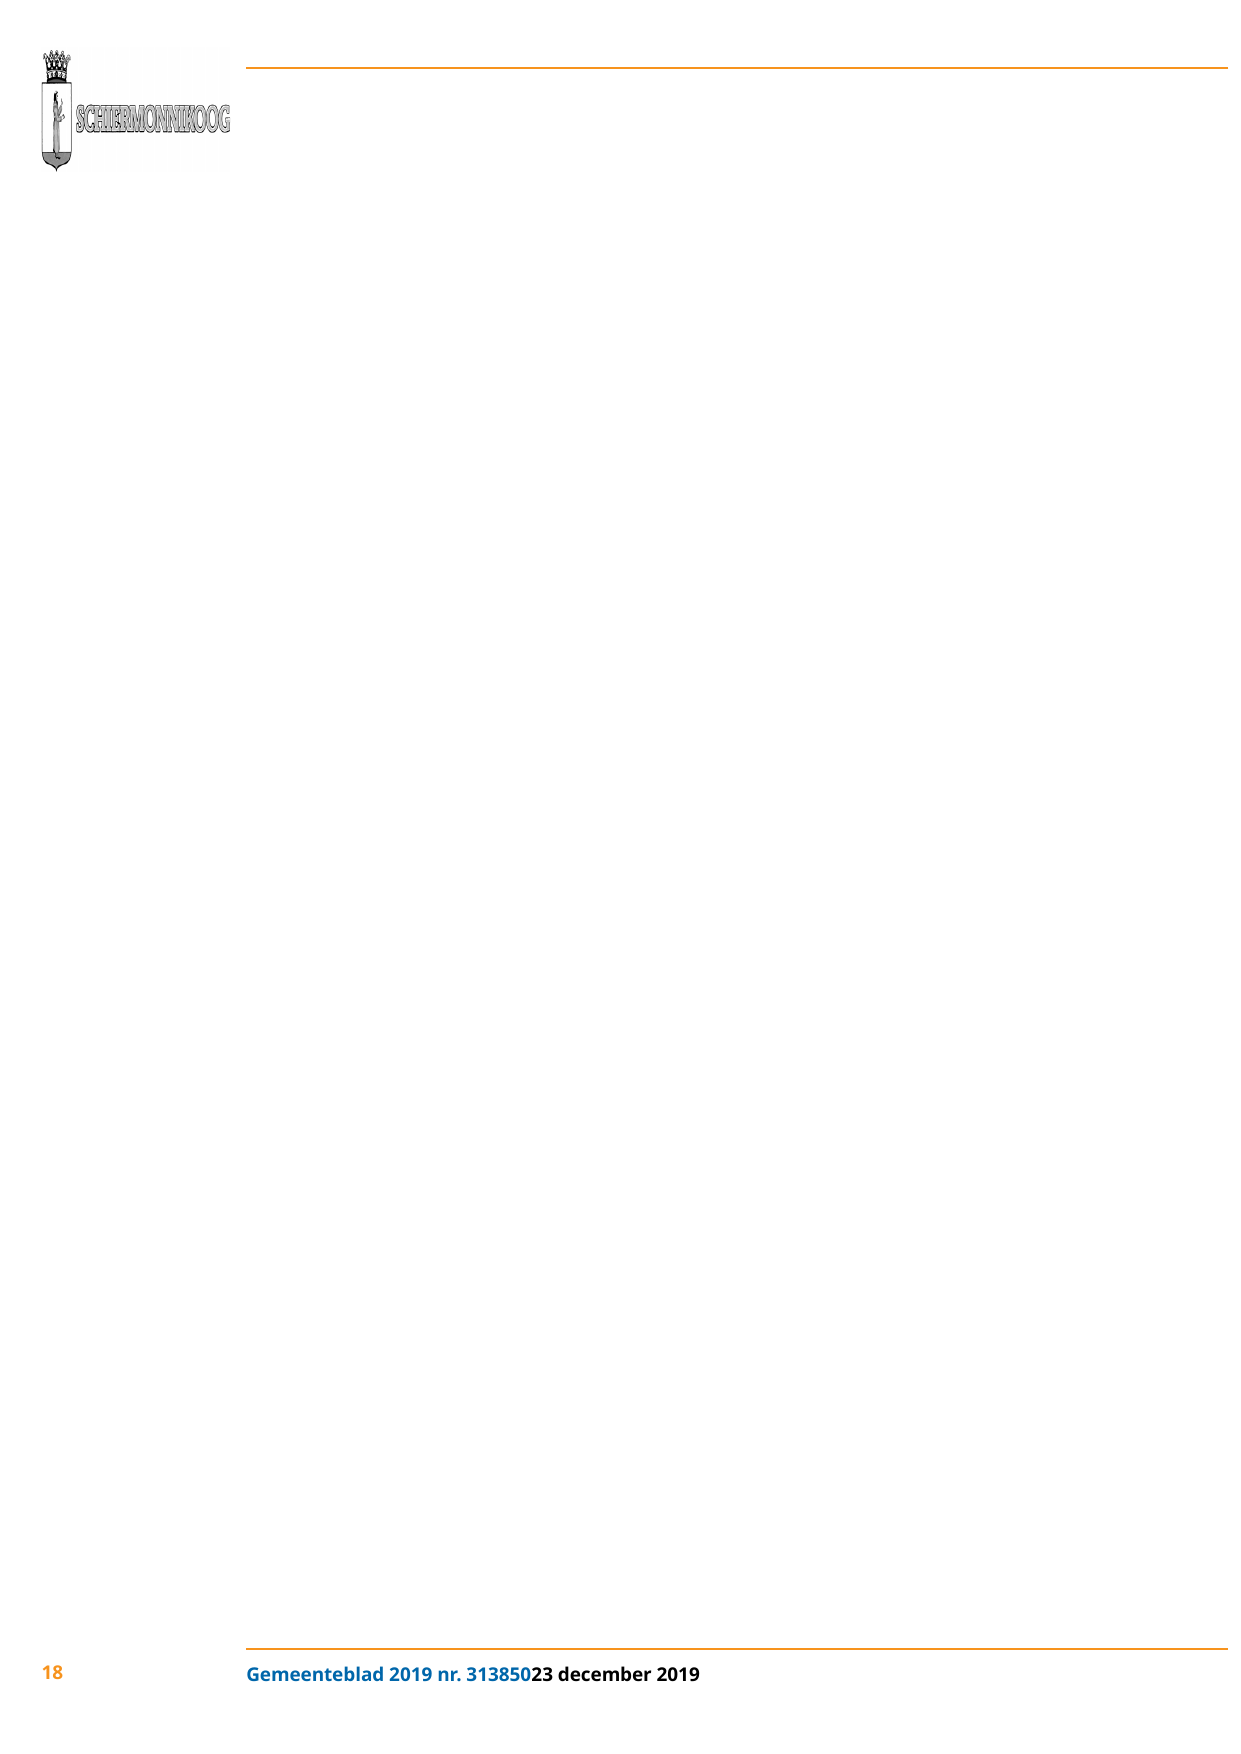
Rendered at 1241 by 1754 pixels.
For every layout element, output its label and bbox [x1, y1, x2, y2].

picture [41, 47, 231, 172]
